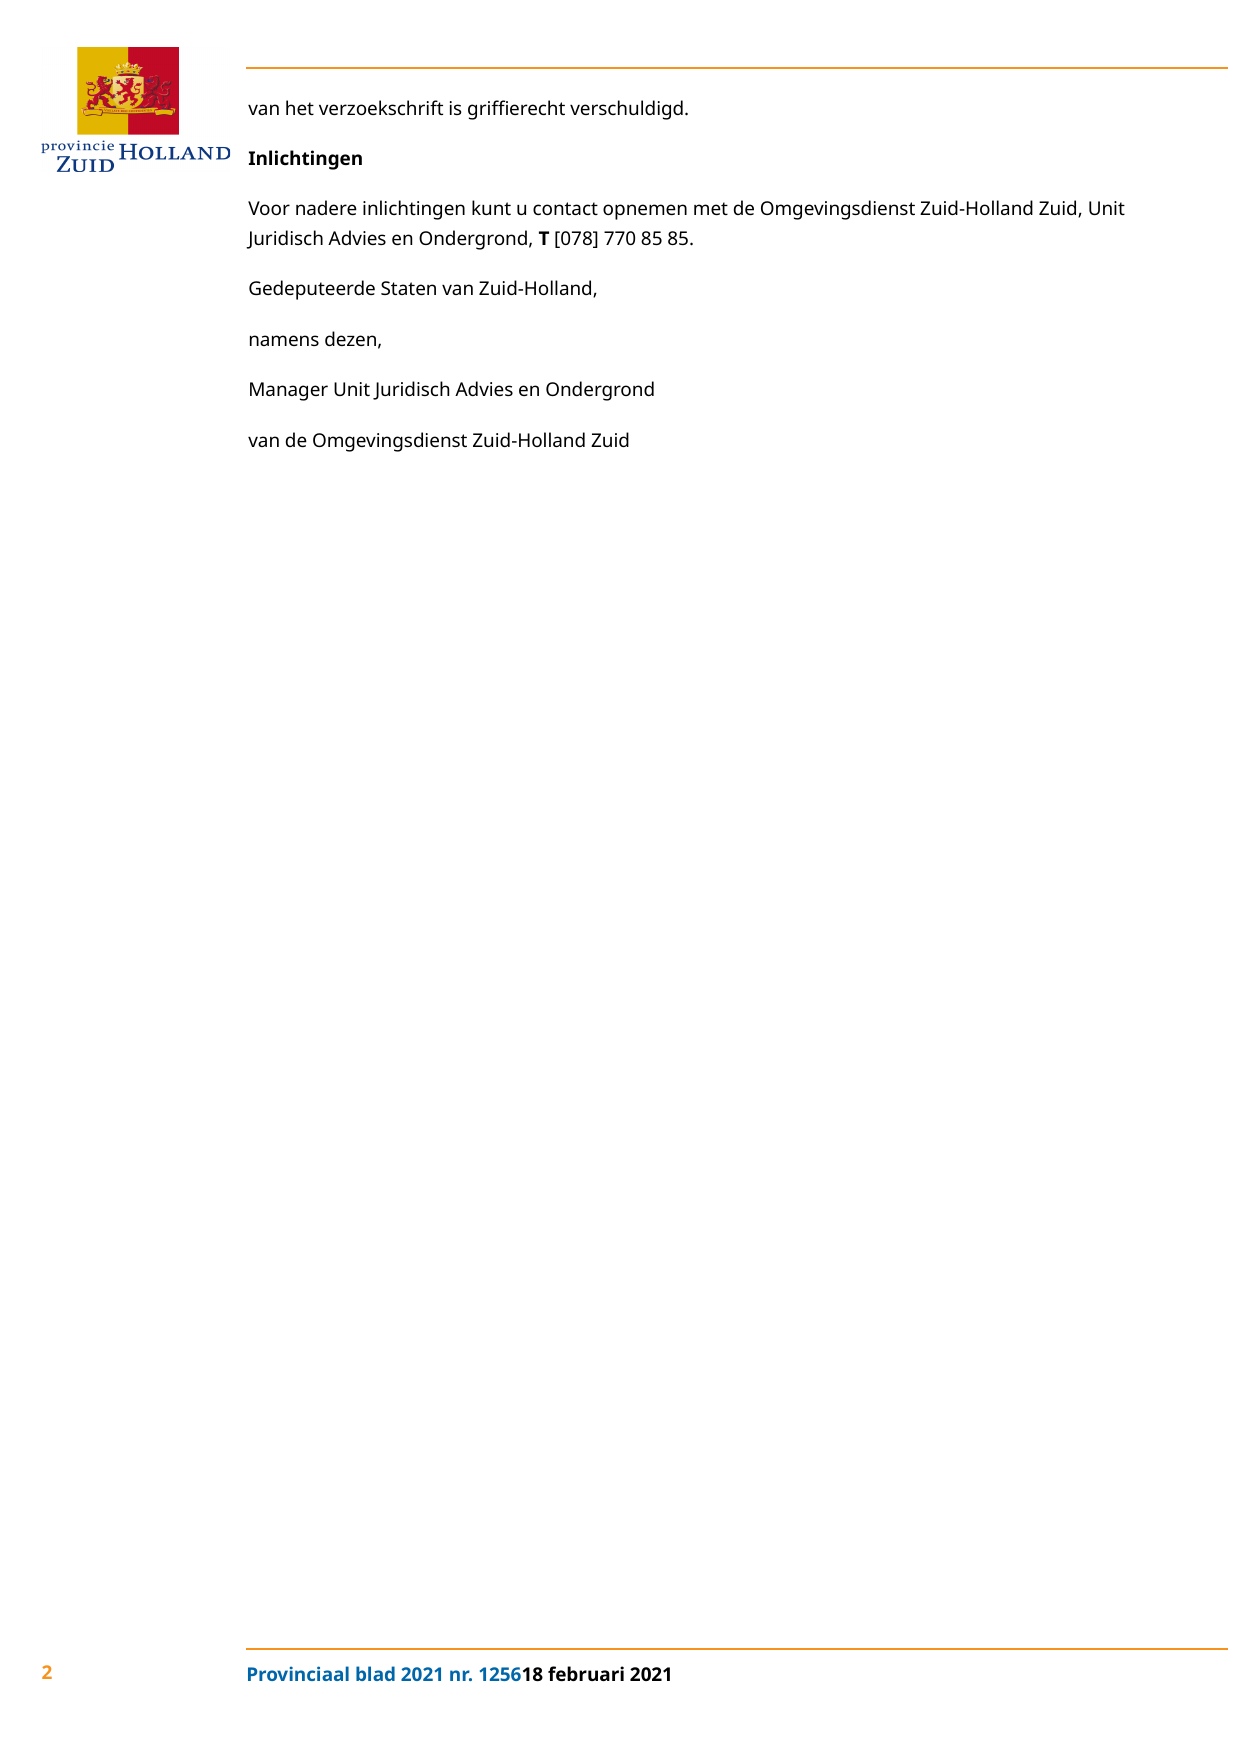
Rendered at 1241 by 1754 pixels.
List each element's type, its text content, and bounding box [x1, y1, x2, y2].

text namens dezen, [248, 326, 1152, 352]
text Manager Unit Juridisch Advies en Ondergrond [248, 376, 1152, 402]
text Inlichtingen [248, 145, 1152, 171]
text van het verzoekschrift is griffierecht verschuldigd. [248, 95, 1152, 121]
text van de Omgevingsdienst Zuid-Holland Zuid [248, 427, 1152, 453]
text Voor nadere inlichtingen kunt u contact opnemen met de Omgevingsdienst Zuid-Holland Zuid, Unit Juridisch Advies en Ondergrond, T [078] 770 85 85. [248, 196, 1152, 251]
text Gedeputeerde Staten van Zuid-Holland, [248, 276, 1152, 301]
picture [41, 47, 231, 172]
